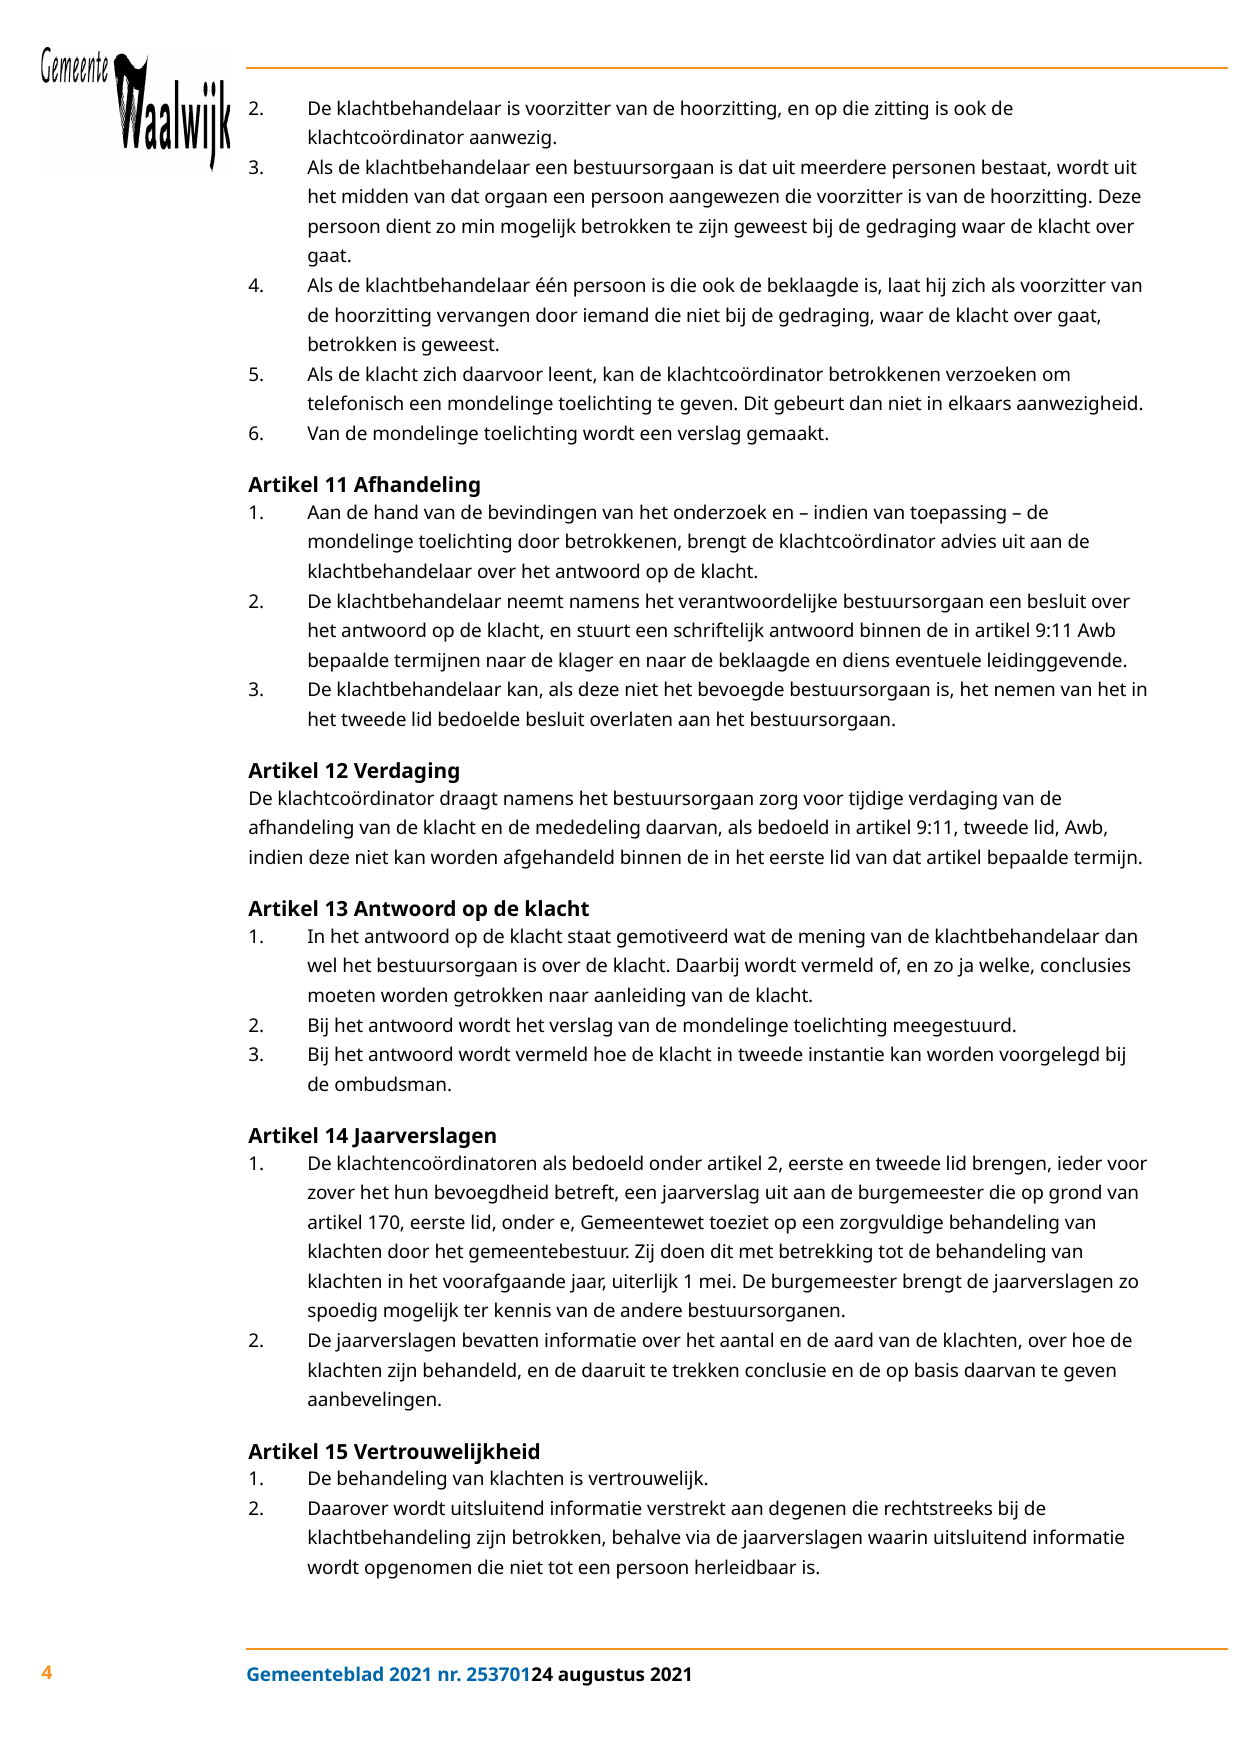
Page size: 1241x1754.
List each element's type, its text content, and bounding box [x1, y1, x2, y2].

list Daarover wordt uitsluitend informatie verstrekt aan degenen die rechtstreeks bij de klachtbehandeling zijn betrokken, behalve via de jaarverslagen waarin uitsluitend informatie wordt opgenomen die niet tot een persoon herleidbaar is. [248, 1495, 1152, 1580]
text Artikel 15 Vertrouwelijkheid [248, 1437, 1152, 1465]
text Artikel 14 Jaarverslagen [248, 1121, 1152, 1150]
list Van de mondelinge toelichting wordt een verslag gemaakt. [248, 420, 1152, 446]
text Artikel 11 Afhandeling [248, 471, 1152, 499]
list Bij het antwoord wordt het verslag van de mondelinge toelichting meegestuurd. [248, 1012, 1152, 1037]
list Als de klacht zich daarvoor leent, kan de klachtcoördinator betrokkenen verzoeken om telefonisch een mondelinge toelichting te geven. Dit gebeurt dan niet in elkaars aanwezigheid. [248, 361, 1152, 416]
text Artikel 12 Verdaging [248, 757, 1152, 785]
list Bij het antwoord wordt vermeld hoe de klacht in tweede instantie kan worden voorgelegd bij de ombudsman. [248, 1041, 1152, 1097]
text Artikel 13 Antwoord op de klacht [248, 894, 1152, 923]
list De klachtencoördinatoren als bedoeld onder artikel 2, eerste en tweede lid brengen, ieder voor zover het hun bevoegdheid betreft, een jaarverslag uit aan de burgemeester die op grond van artikel 170, eerste lid, onder e, Gemeentewet toeziet op een zorgvuldige behandeling van klachten door het gemeentebestuur. Zij doen dit met betrekking tot de behandeling van klachten in het voorafgaande jaar, uiterlijk 1 mei. De burgemeester brengt de jaarverslagen zo spoedig mogelijk ter kennis van de andere bestuursorganen. [248, 1150, 1152, 1323]
list Aan de hand van de bevindingen van het onderzoek en – indien van toepassing – de mondelinge toelichting door betrokkenen, brengt de klachtcoördinator advies uit aan de klachtbehandelaar over het antwoord op de klacht. [248, 499, 1152, 584]
text De klachtcoördinator draagt namens het bestuursorgaan zorg voor tijdige verdaging van de afhandeling van de klacht en de mededeling daarvan, als bedoeld in artikel 9:11, tweede lid, Awb, indien deze niet kan worden afgehandeld binnen de in het eerste lid van dat artikel bepaalde termijn. [248, 785, 1152, 870]
picture [41, 47, 231, 172]
list De klachtbehandelaar kan, als deze niet het bevoegde bestuursorgaan is, het nemen van het in het tweede lid bedoelde besluit overlaten aan het bestuursorgaan. [248, 677, 1152, 732]
list De behandeling van klachten is vertrouwelijk. [248, 1465, 1152, 1491]
list Als de klachtbehandelaar een bestuursorgaan is dat uit meerdere personen bestaat, wordt uit het midden van dat orgaan een persoon aangewezen die voorzitter is van de hoorzitting. Deze persoon dient zo min mogelijk betrokken te zijn geweest bij de gedraging waar de klacht over gaat. [248, 154, 1152, 268]
list De klachtbehandelaar neemt namens het verantwoordelijke bestuursorgaan een besluit over het antwoord op de klacht, en stuurt een schriftelijk antwoord binnen de in artikel 9:11 Awb bepaalde termijnen naar de klager en naar de beklaagde en diens eventuele leidinggevende. [248, 588, 1152, 673]
list Als de klachtbehandelaar één persoon is die ook de beklaagde is, laat hij zich als voorzitter van de hoorzitting vervangen door iemand die niet bij de gedraging, waar de klacht over gaat, betrokken is geweest. [248, 272, 1152, 357]
list De jaarverslagen bevatten informatie over het aantal en de aard van de klachten, over hoe de klachten zijn behandeld, en de daaruit te trekken conclusie en de op basis daarvan te geven aanbevelingen. [248, 1327, 1152, 1412]
list De klachtbehandelaar is voorzitter van de hoorzitting, en op die zitting is ook de klachtcoördinator aanwezig. [248, 95, 1152, 150]
list In het antwoord op de klacht staat gemotiveerd wat de mening van de klachtbehandelaar dan wel het bestuursorgaan is over de klacht. Daarbij wordt vermeld of, en zo ja welke, conclusies moeten worden getrokken naar aanleiding van de klacht. [248, 923, 1152, 1008]
